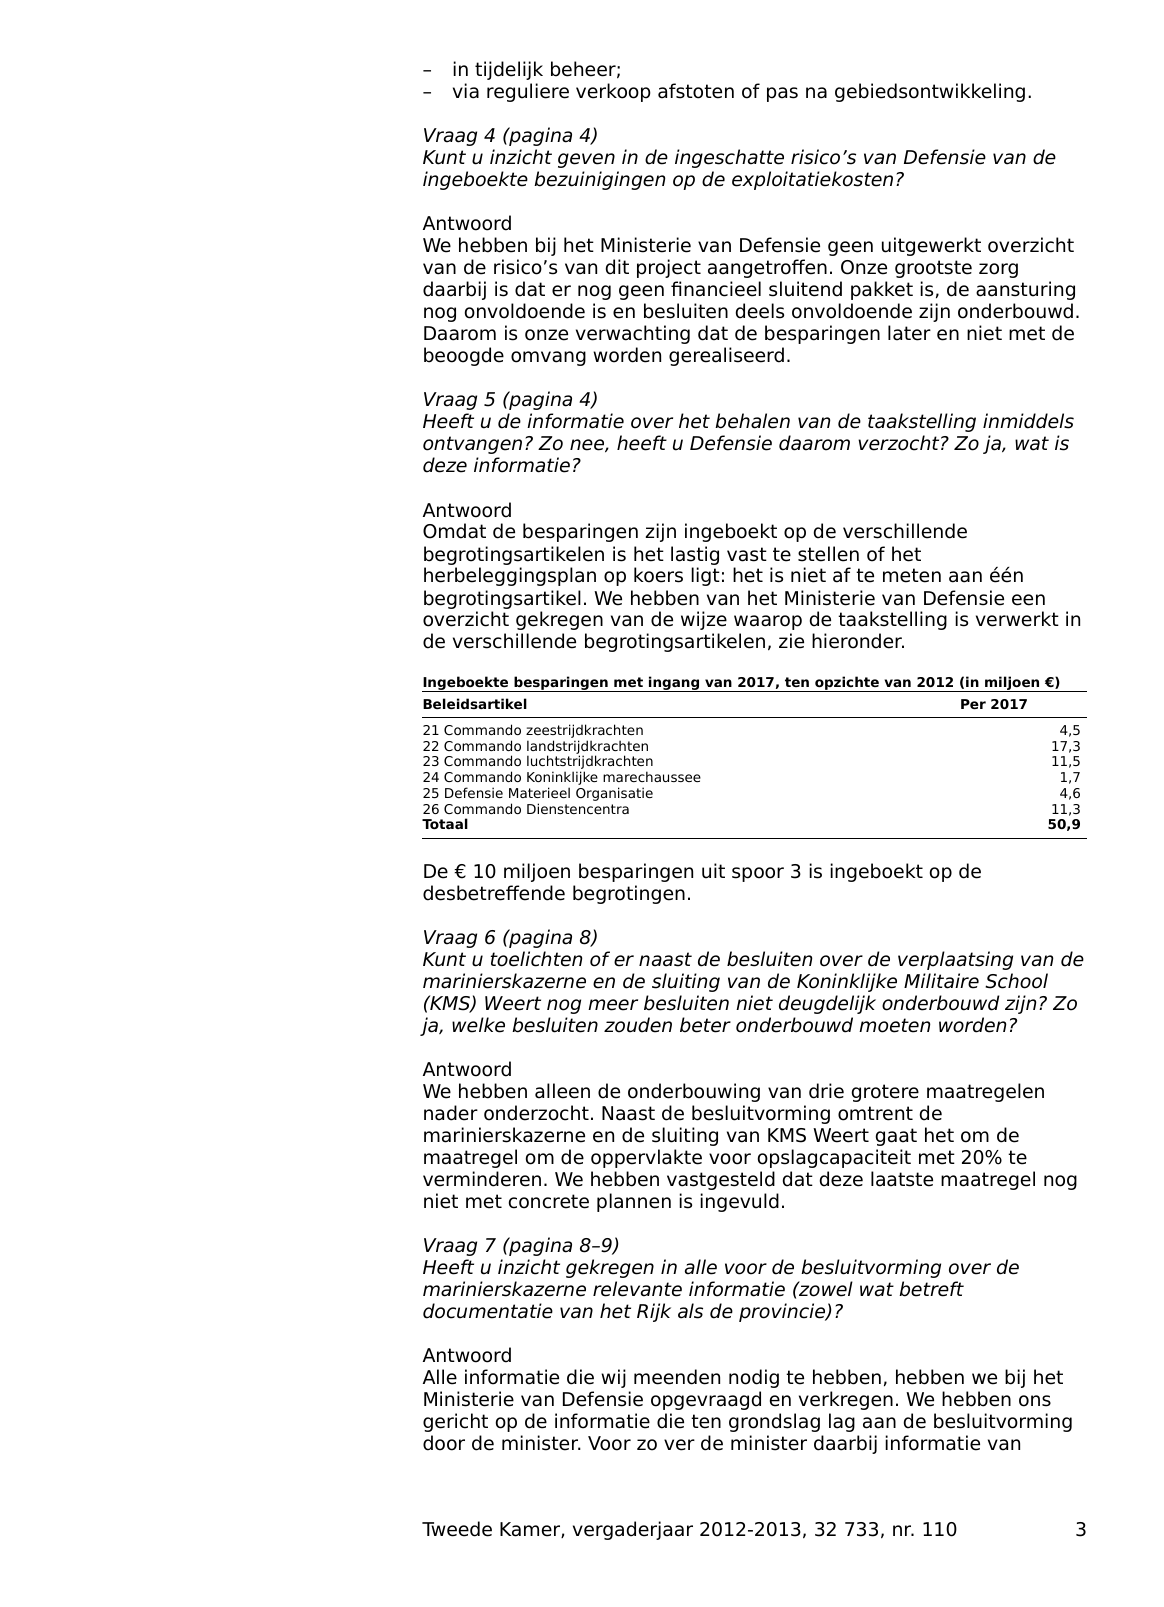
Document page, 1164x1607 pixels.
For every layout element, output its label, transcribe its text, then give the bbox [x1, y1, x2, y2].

table_cell 26 Commando Dienstencentra [422, 801, 954, 817]
table_cell 11,3 [954, 801, 1087, 817]
text – via reguliere verkoop afstoten of pas na gebiedsontwikkeling. [422, 81, 1087, 103]
table_cell 23 Commando luchtstrijdkrachten [422, 754, 954, 770]
table_cell 11,5 [954, 754, 1087, 770]
table_cell Totaal [422, 817, 954, 838]
table_cell 50,9 [954, 817, 1087, 838]
table_cell 22 Commando landstrijdkrachten [422, 739, 954, 754]
text Kunt u inzicht geven in de ingeschatte risico’s van Defensie van de ingeboekte bezuinigingen op de exploitatiekosten? [422, 147, 1087, 191]
table_cell 24 Commando Koninklijke marechaussee [422, 770, 954, 786]
text – in tijdelijk beheer; [422, 59, 1087, 81]
table_cell 17,3 [954, 739, 1087, 754]
text Omdat de besparingen zijn ingeboekt op de verschillende begrotingsartikelen is het lastig vast te stellen of het herbeleggingsplan op koers ligt: het is niet af te meten aan één begrotingsartikel. We hebben van het Ministerie van Defensie een overzicht gekregen van de wijze waarop de taakstelling is verwerkt in de verschillende begrotingsartikelen, zie hieronder. [422, 521, 1087, 653]
text Antwoord [422, 1059, 1087, 1081]
text Alle informatie die wij meenden nodig te hebben, hebben we bij het Ministerie van Defensie opgevraagd en verkregen. We hebben ons gericht op de informatie die ten grondslag lag aan de besluitvorming door de minister. Voor zo ver de minister daarbij informatie van [422, 1367, 1087, 1455]
table_cell 25 Defensie Materieel Organisatie [422, 786, 954, 801]
table_cell Beleidsartikel [422, 692, 954, 717]
text Heeft u de informatie over het behalen van de taakstelling inmiddels ontvangen? Zo nee, heeft u Defensie daarom verzocht? Zo ja, wat is deze informatie? [422, 411, 1087, 477]
text Antwoord [422, 1345, 1087, 1367]
table_cell Per 2017 [954, 692, 1087, 717]
text Vraag 5 (pagina 4) [422, 389, 1087, 411]
text Vraag 7 (pagina 8–9) [422, 1235, 1087, 1257]
text We hebben alleen de onderbouwing van drie grotere maatregelen nader onderzocht. Naast de besluitvorming omtrent de marinierskazerne en de sluiting van KMS Weert gaat het om de maatregel om de oppervlakte voor opslagcapaciteit met 20% te verminderen. We hebben vastgesteld dat deze laatste maatregel nog niet met concrete plannen is ingevuld. [422, 1081, 1087, 1213]
text Antwoord [422, 213, 1087, 235]
text Vraag 6 (pagina 8) [422, 927, 1087, 949]
text We hebben bij het Ministerie van Defensie geen uitgewerkt overzicht van de risico’s van dit project aangetroffen. Onze grootste zorg daarbij is dat er nog geen financieel sluitend pakket is, de aansturing nog onvoldoende is en besluiten deels onvoldoende zijn onderbouwd. Daarom is onze verwachting dat de besparingen later en niet met de beoogde omvang worden gerealiseerd. [422, 235, 1087, 367]
text Kunt u toelichten of er naast de besluiten over de verplaatsing van de marinierskazerne en de sluiting van de Koninklijke Militaire School (KMS) Weert nog meer besluiten niet deugdelijk onderbouwd zijn? Zo ja, welke besluiten zouden beter onderbouwd moeten worden? [422, 949, 1087, 1037]
text Antwoord [422, 499, 1087, 521]
table_cell 4,6 [954, 786, 1087, 801]
table_header Ingeboekte besparingen met ingang van 2017, ten opzichte van 2012 (in miljoen €) [422, 675, 1087, 691]
text Heeft u inzicht gekregen in alle voor de besluitvorming over de marinierskazerne relevante informatie (zowel wat betreft documentatie van het Rijk als de provincie)? [422, 1257, 1087, 1323]
text De € 10 miljoen besparingen uit spoor 3 is ingeboekt op de desbetreffende begrotingen. [422, 861, 1087, 905]
table_cell 1,7 [954, 770, 1087, 786]
text Vraag 4 (pagina 4) [422, 125, 1087, 147]
table_cell 21 Commando zeestrijdkrachten [422, 718, 954, 738]
table_cell 4,5 [954, 718, 1087, 738]
